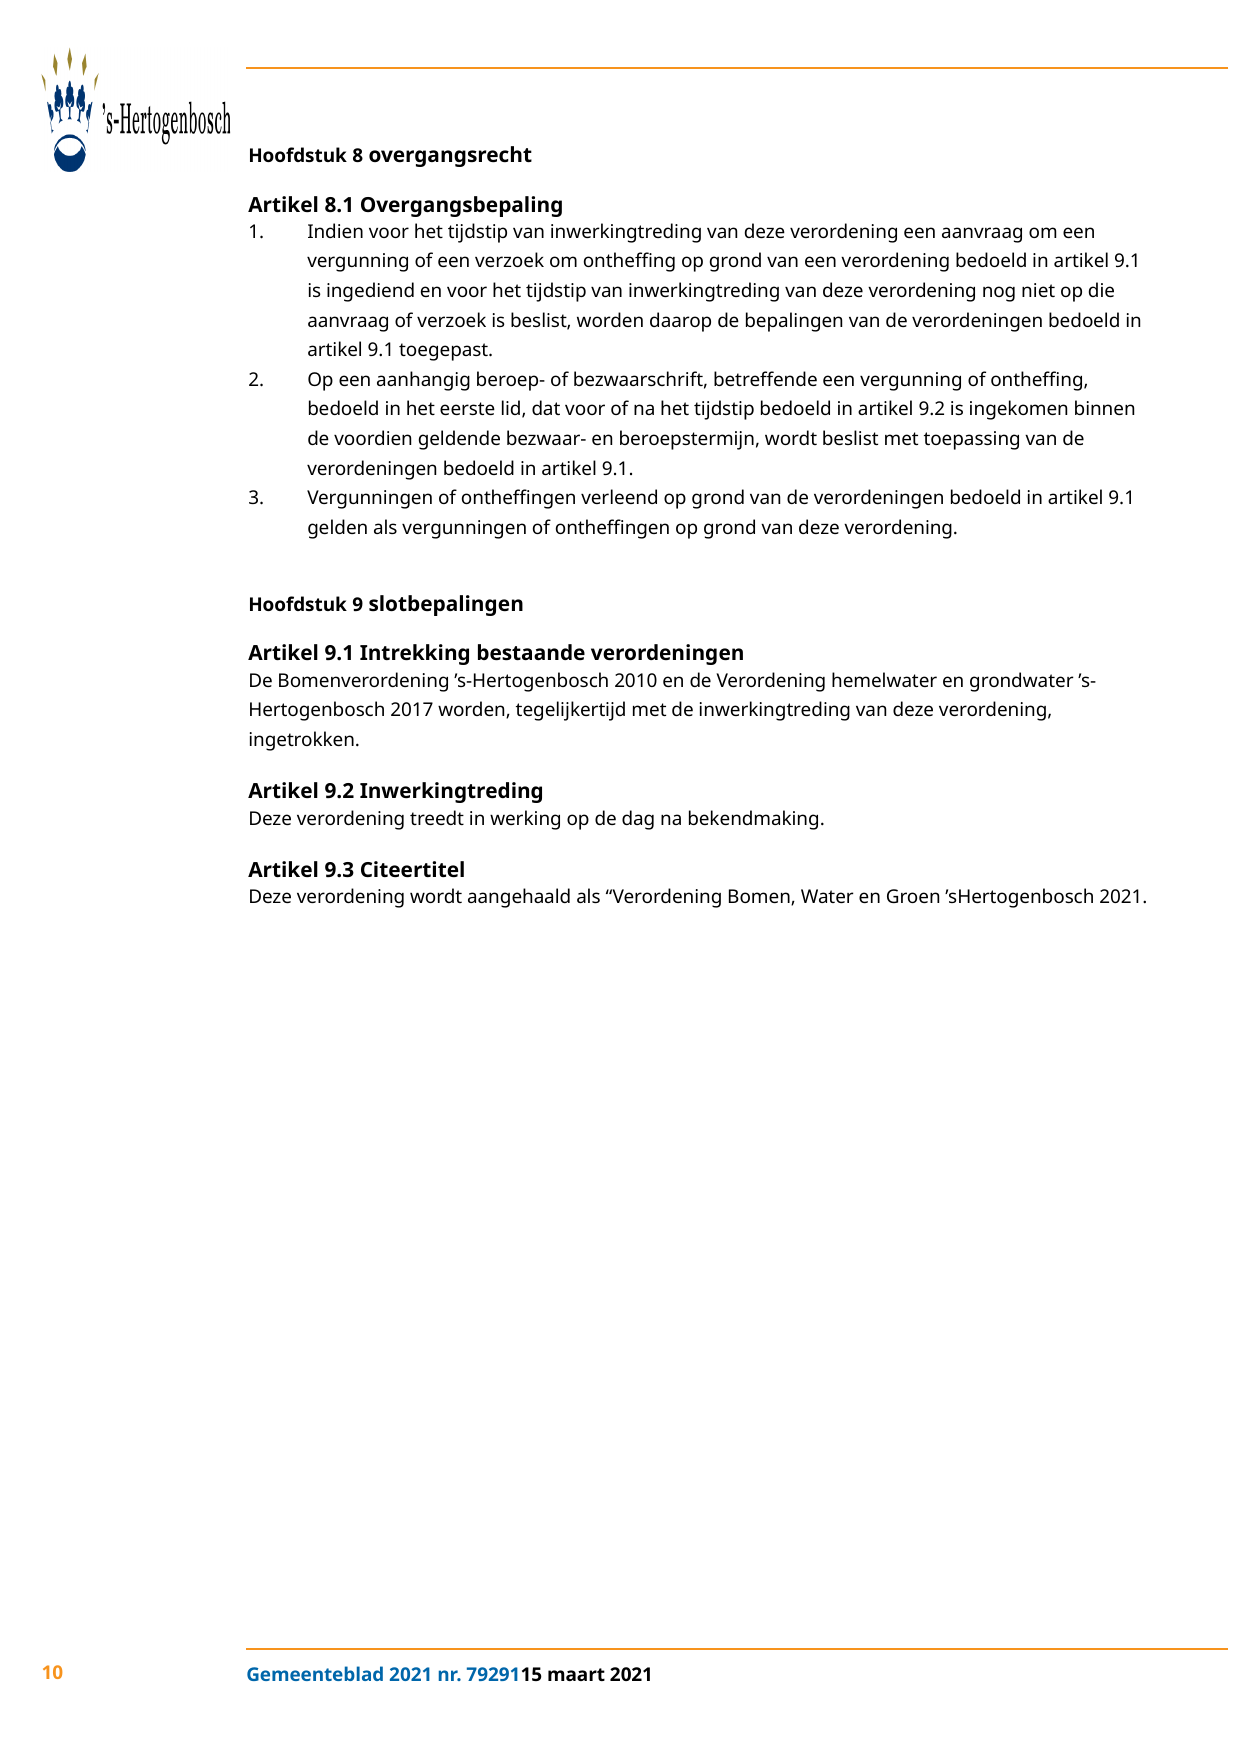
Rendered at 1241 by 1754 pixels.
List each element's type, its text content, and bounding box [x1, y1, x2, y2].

text Deze verordening wordt aangehaald als “Verordening Bomen, Water en Groen ’sHertogenbosch 2021. [248, 884, 1152, 909]
text Artikel 9.2 Inwerkingtreding [248, 776, 1152, 805]
text Hoofdstuk 8 overgangsrecht [248, 140, 1152, 169]
text Artikel 9.1 Intrekking bestaande verordeningen [248, 638, 1152, 667]
list Vergunningen of ontheffingen verleend op grond van de verordeningen bedoeld in artikel 9.1 gelden als vergunningen of ontheffingen op grond van deze verordening. [248, 484, 1152, 540]
list Indien voor het tijdstip van inwerkingtreding van deze verordening een aanvraag om een vergunning of een verzoek om ontheffing op grond van een verordening bedoeld in artikel 9.1 is ingediend en voor het tijdstip van inwerkingtreding van deze verordening nog niet op die aanvraag of verzoek is beslist, worden daarop de bepalingen van de verordeningen bedoeld in artikel 9.1 toegepast. [248, 218, 1152, 362]
picture [41, 47, 231, 172]
text Artikel 8.1 Overgangsbepaling [248, 190, 1152, 218]
list Op een aanhangig beroep- of bezwaarschrift, betreffende een vergunning of ontheffing, bedoeld in het eerste lid, dat voor of na het tijdstip bedoeld in artikel 9.2 is ingekomen binnen de voordien geldende bezwaar- en beroepstermijn, wordt beslist met toepassing van de verordeningen bedoeld in artikel 9.1. [248, 366, 1152, 481]
text De Bomenverordening ’s-Hertogenbosch 2010 en de Verordening hemelwater en grondwater ’s-Hertogenbosch 2017 worden, tegelijkertijd met de inwerkingtreding van deze verordening, ingetrokken. [248, 667, 1152, 752]
text Deze verordening treedt in werking op de dag na bekendmaking. [248, 805, 1152, 831]
text Hoofdstuk 9 slotbepalingen [248, 589, 1152, 618]
text Artikel 9.3 Citeertitel [248, 855, 1152, 884]
